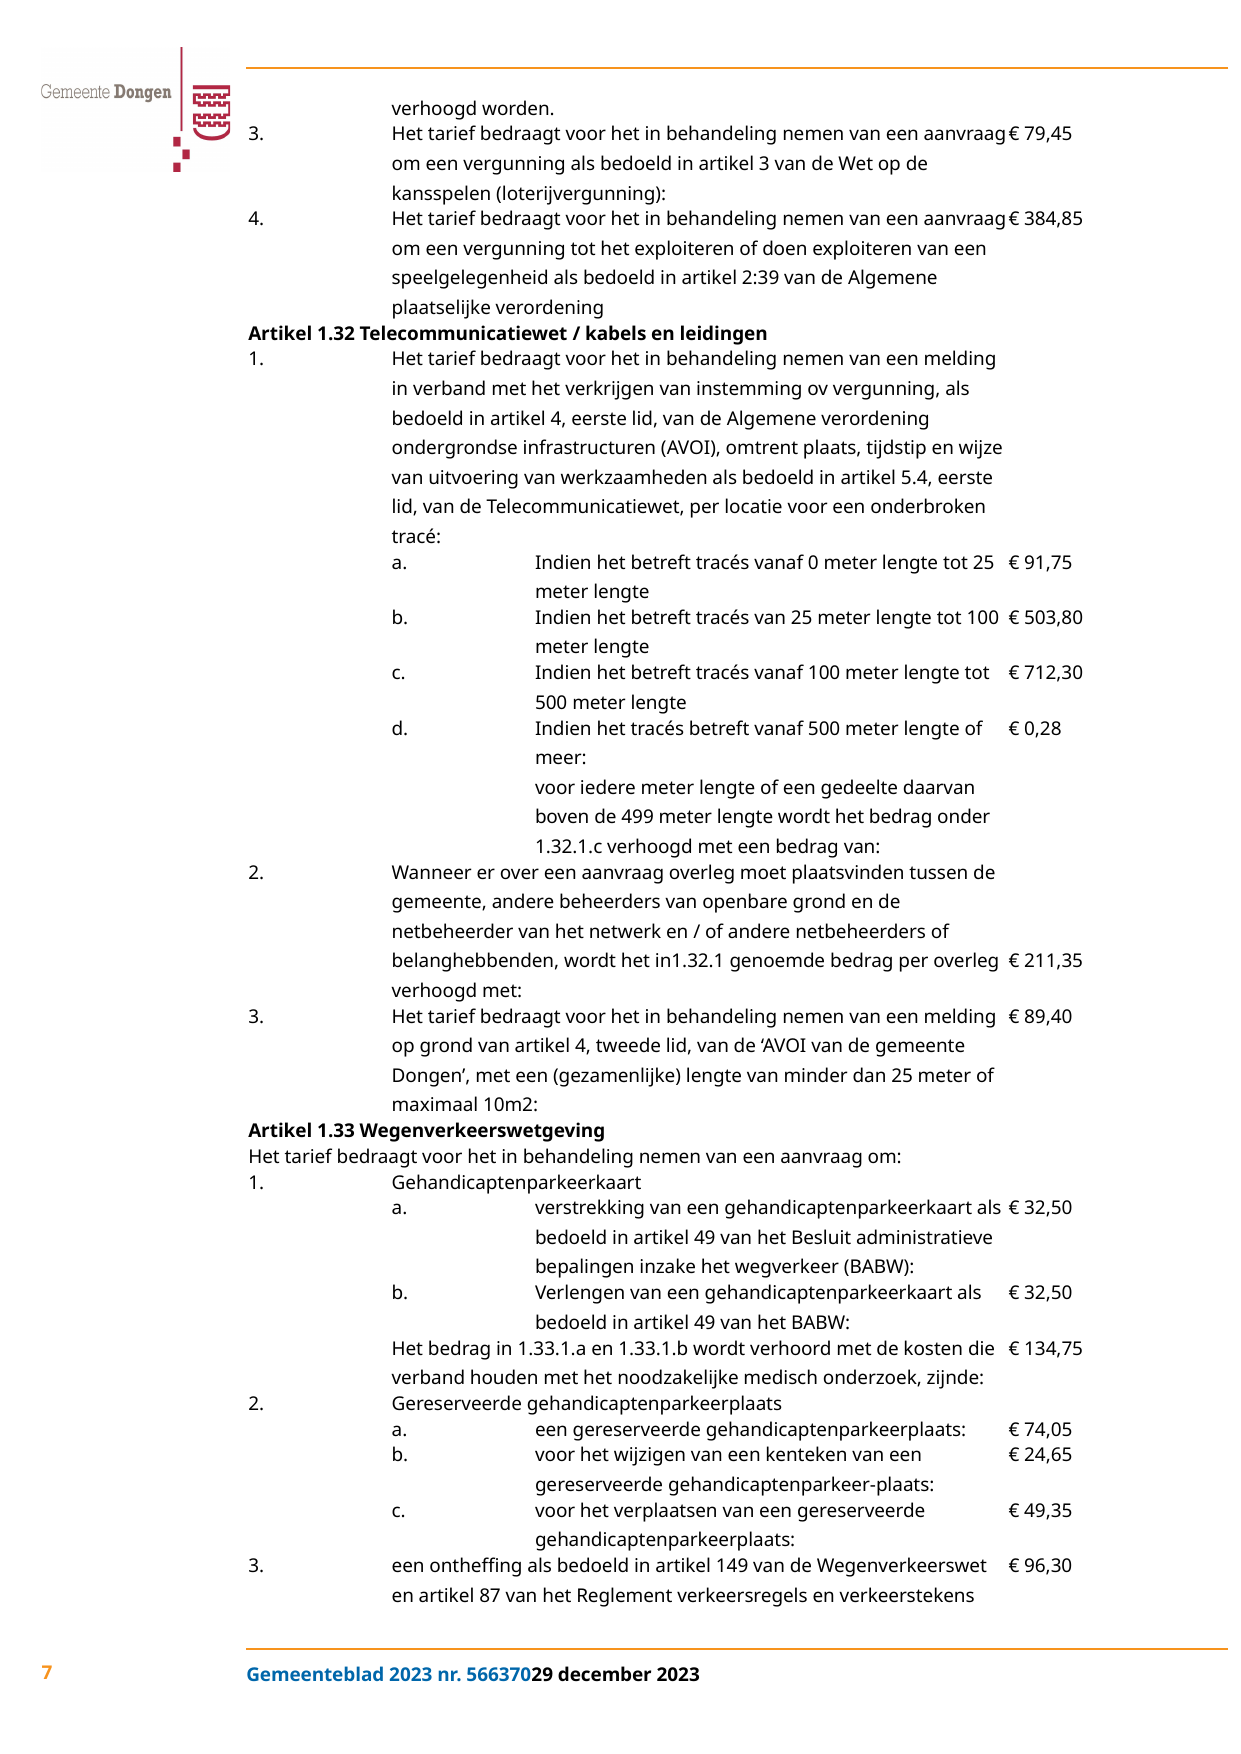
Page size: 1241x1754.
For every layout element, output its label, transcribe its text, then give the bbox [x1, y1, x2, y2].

table_cell Het tarief bedraagt voor het in behandeling nemen van een melding in verband met het verkrijgen van instemming ov vergunning, als bedoeld in artikel 4, eerste lid, van de Algemene verordening ondergrondse infrastructuren (AVOI), omtrent plaats, tijdstip en wijze van uitvoering van werkzaamheden als bedoeld in artikel 5.4, eerste lid, van de Telecommunicatiewet, per locatie voor een onderbroken tracé: [391, 346, 1008, 549]
table_cell [248, 1497, 391, 1552]
table_cell a. [391, 1416, 535, 1442]
table_cell € 32,50 [1008, 1280, 1152, 1335]
table_cell € 79,45 [1008, 121, 1152, 205]
table_cell [248, 1280, 391, 1335]
table_cell 3. [248, 1552, 391, 1607]
table_cell € 91,75 [1008, 549, 1152, 604]
table_cell b. [391, 604, 535, 659]
table_cell b. [391, 1442, 535, 1497]
table_cell Het bedrag in 1.33.1.a en 1.33.1.b wordt verhoord met de kosten die verband houden met het noodzakelijke medisch onderzoek, zijnde: [391, 1335, 1008, 1390]
table_cell [1008, 1143, 1152, 1169]
table_cell a. [391, 1195, 535, 1279]
table_cell Indien het tracés betreft vanaf 500 meter lengte of meer: voor iedere meter lengte of een gedeelte daarvan boven de 499 meter lengte wordt het bedrag onder 1.32.1.c verhoogd met een bedrag van: [535, 715, 1008, 859]
table_cell [248, 549, 391, 604]
table_cell a. [391, 549, 535, 604]
table_cell d. [391, 715, 535, 859]
table_cell verhoogd worden. [391, 95, 1008, 121]
table_cell c. [391, 1497, 535, 1552]
table_cell [1008, 320, 1152, 346]
table_cell b. [391, 1280, 535, 1335]
table_cell [248, 1335, 391, 1390]
table_cell € 0,28 [1008, 715, 1152, 859]
table_cell een gereserveerde gehandicaptenparkeerplaats: [535, 1416, 1008, 1442]
table_cell Gehandicaptenparkeerkaart [391, 1169, 1008, 1194]
table_cell Gereserveerde gehandicaptenparkeerplaats [391, 1390, 1008, 1416]
table_cell Artikel 1.33 Wegenverkeerswetgeving [248, 1118, 1008, 1143]
table_cell 2. [248, 859, 391, 1003]
table_cell [1008, 1169, 1152, 1194]
table_cell Indien het betreft tracés vanaf 100 meter lengte tot 500 meter lengte [535, 660, 1008, 715]
table_cell [248, 1416, 391, 1442]
table_cell 1. [248, 346, 391, 549]
table_cell voor het verplaatsen van een gereserveerde gehandicaptenparkeerplaats: [535, 1497, 1008, 1552]
table_cell [248, 1442, 391, 1497]
table_cell een ontheffing als bedoeld in artikel 149 van de Wegenverkeerswet en artikel 87 van het Reglement verkeersregels en verkeerstekens [391, 1552, 1008, 1607]
table_cell € 134,75 [1008, 1335, 1152, 1390]
table_cell [248, 660, 391, 715]
table_cell 4. [248, 205, 391, 320]
table_cell Indien het betreft tracés van 25 meter lengte tot 100 meter lengte [535, 604, 1008, 659]
table_cell Het tarief bedraagt voor het in behandeling nemen van een aanvraag om een vergunning als bedoeld in artikel 3 van de Wet op de kansspelen (loterijvergunning): [391, 121, 1008, 205]
table_cell [1008, 1118, 1152, 1143]
table_cell € 503,80 [1008, 604, 1152, 659]
table_cell 1. [248, 1169, 391, 1194]
table_cell 2. [248, 1390, 391, 1416]
table_cell 3. [248, 121, 391, 205]
table_cell Het tarief bedraagt voor het in behandeling nemen van een melding op grond van artikel 4, tweede lid, van de ‘AVOI van de gemeente Dongen’, met een (gezamenlijke) lengte van minder dan 25 meter of maximaal 10m2: [391, 1003, 1008, 1117]
table_cell € 24,65 [1008, 1442, 1152, 1497]
table_cell € 96,30 [1008, 1552, 1152, 1607]
table_cell Artikel 1.32 Telecommunicatiewet / kabels en leidingen [248, 320, 1008, 346]
table_cell Het tarief bedraagt voor het in behandeling nemen van een aanvraag om een vergunning tot het exploiteren of doen exploiteren van een speelgelegenheid als bedoeld in artikel 2:39 van de Algemene plaatselijke verordening [391, 205, 1008, 320]
table_cell c. [391, 660, 535, 715]
table_cell € 74,05 [1008, 1416, 1152, 1442]
picture [41, 47, 231, 172]
table_cell € 32,50 [1008, 1195, 1152, 1279]
table_cell € 49,35 [1008, 1497, 1152, 1552]
table_cell € 384,85 [1008, 205, 1152, 320]
table_cell Verlengen van een gehandicaptenparkeerkaart als bedoeld in artikel 49 van het BABW: [535, 1280, 1008, 1335]
table_cell [248, 604, 391, 659]
table_cell Het tarief bedraagt voor het in behandeling nemen van een aanvraag om: [248, 1143, 1008, 1169]
table_cell voor het wijzigen van een kenteken van een gereserveerde gehandicaptenparkeer-plaats: [535, 1442, 1008, 1497]
table_cell € 89,40 [1008, 1003, 1152, 1117]
table_cell [1008, 95, 1152, 121]
table_cell [1008, 1390, 1152, 1416]
table_cell 3. [248, 1003, 391, 1117]
table_cell [1008, 346, 1152, 549]
table_cell Wanneer er over een aanvraag overleg moet plaatsvinden tussen de gemeente, andere beheerders van openbare grond en de netbeheerder van het netwerk en / of andere netbeheerders of belanghebbenden, wordt het in1.32.1 genoemde bedrag per overleg verhoogd met: [391, 859, 1008, 1003]
table_cell verstrekking van een gehandicaptenparkeerkaart als bedoeld in artikel 49 van het Besluit administratieve bepalingen inzake het wegverkeer (BABW): [535, 1195, 1008, 1279]
table_cell € 712,30 [1008, 660, 1152, 715]
table_cell Indien het betreft tracés vanaf 0 meter lengte tot 25 meter lengte [535, 549, 1008, 604]
table_cell [248, 715, 391, 859]
table_cell € 211,35 [1008, 859, 1152, 1003]
table_cell [248, 95, 391, 121]
table_cell [248, 1195, 391, 1279]
